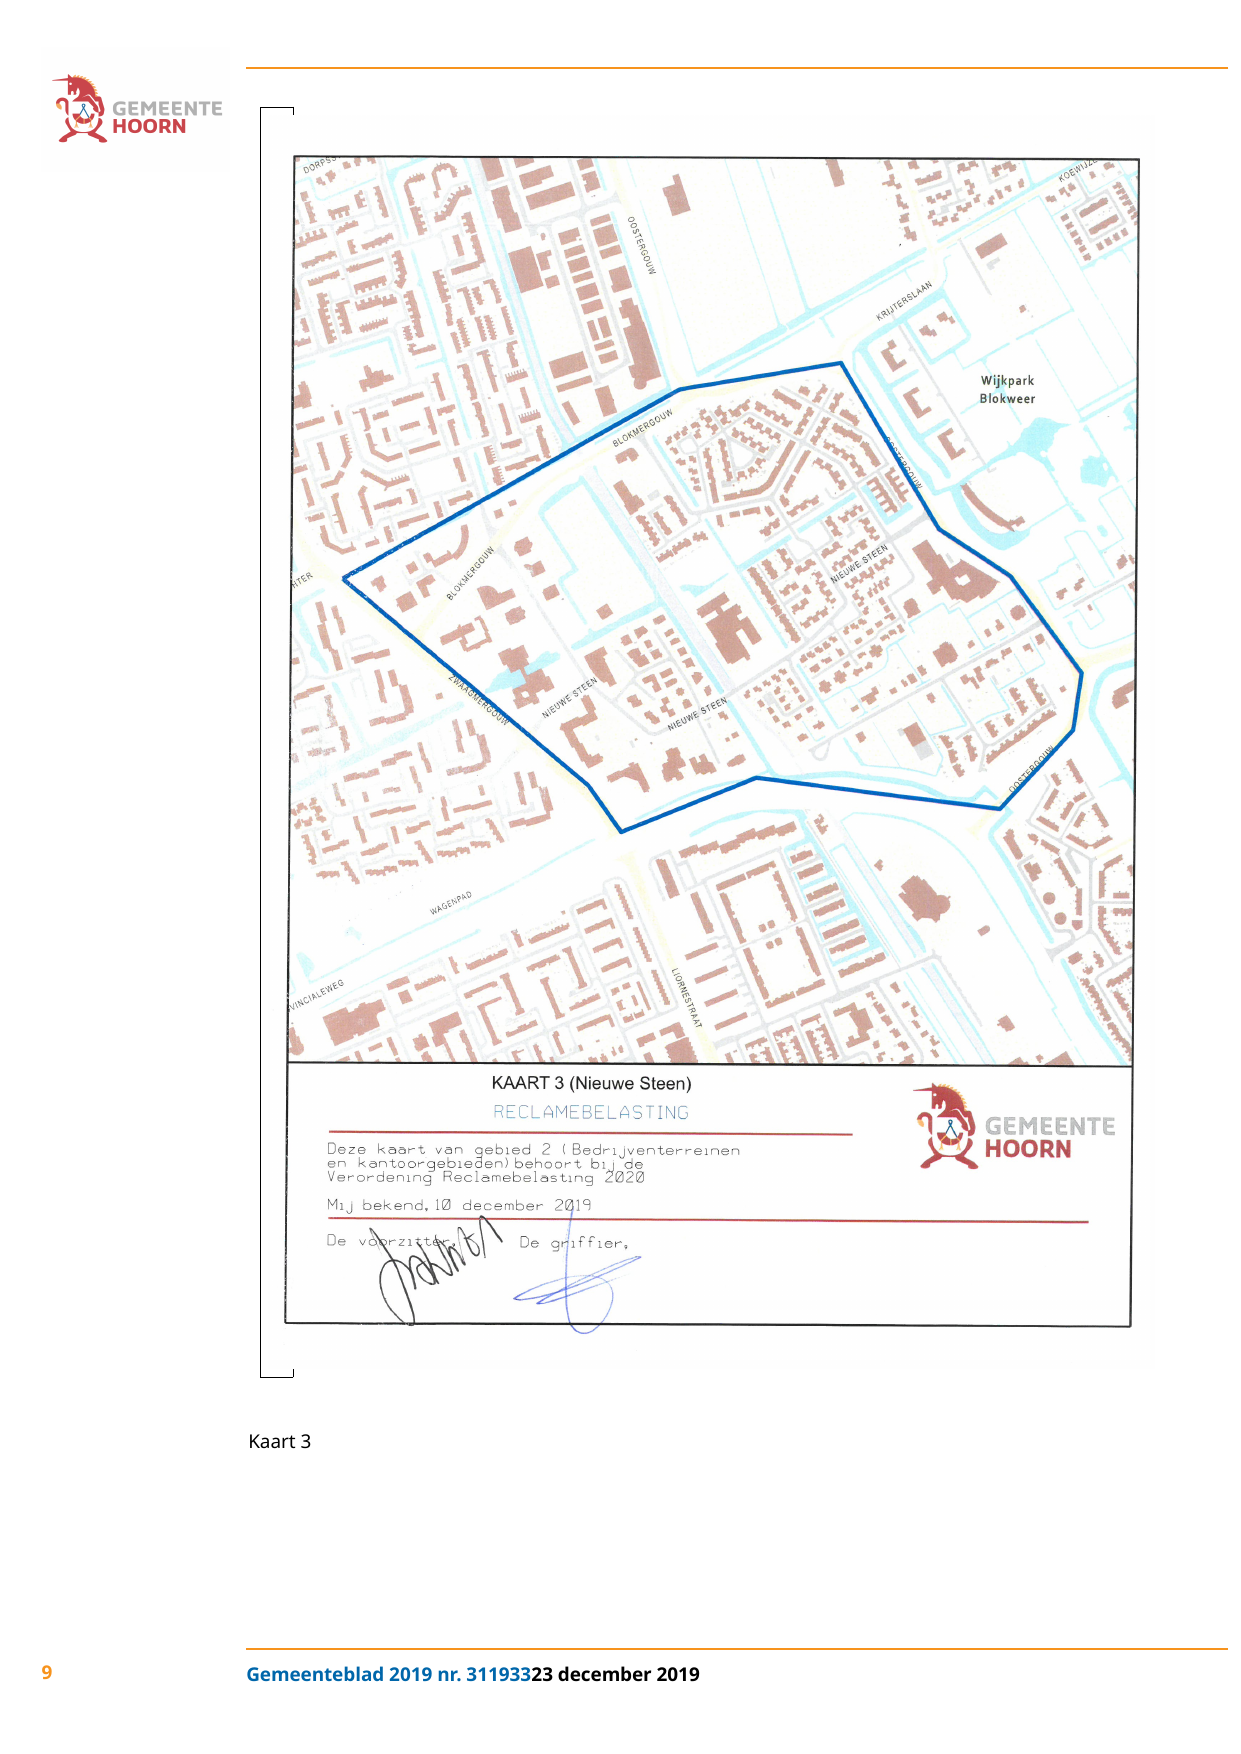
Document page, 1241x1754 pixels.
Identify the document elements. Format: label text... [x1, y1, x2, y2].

picture [268, 115, 1155, 1369]
picture [41, 47, 231, 172]
text Kaart 3 [248, 1428, 1152, 1454]
